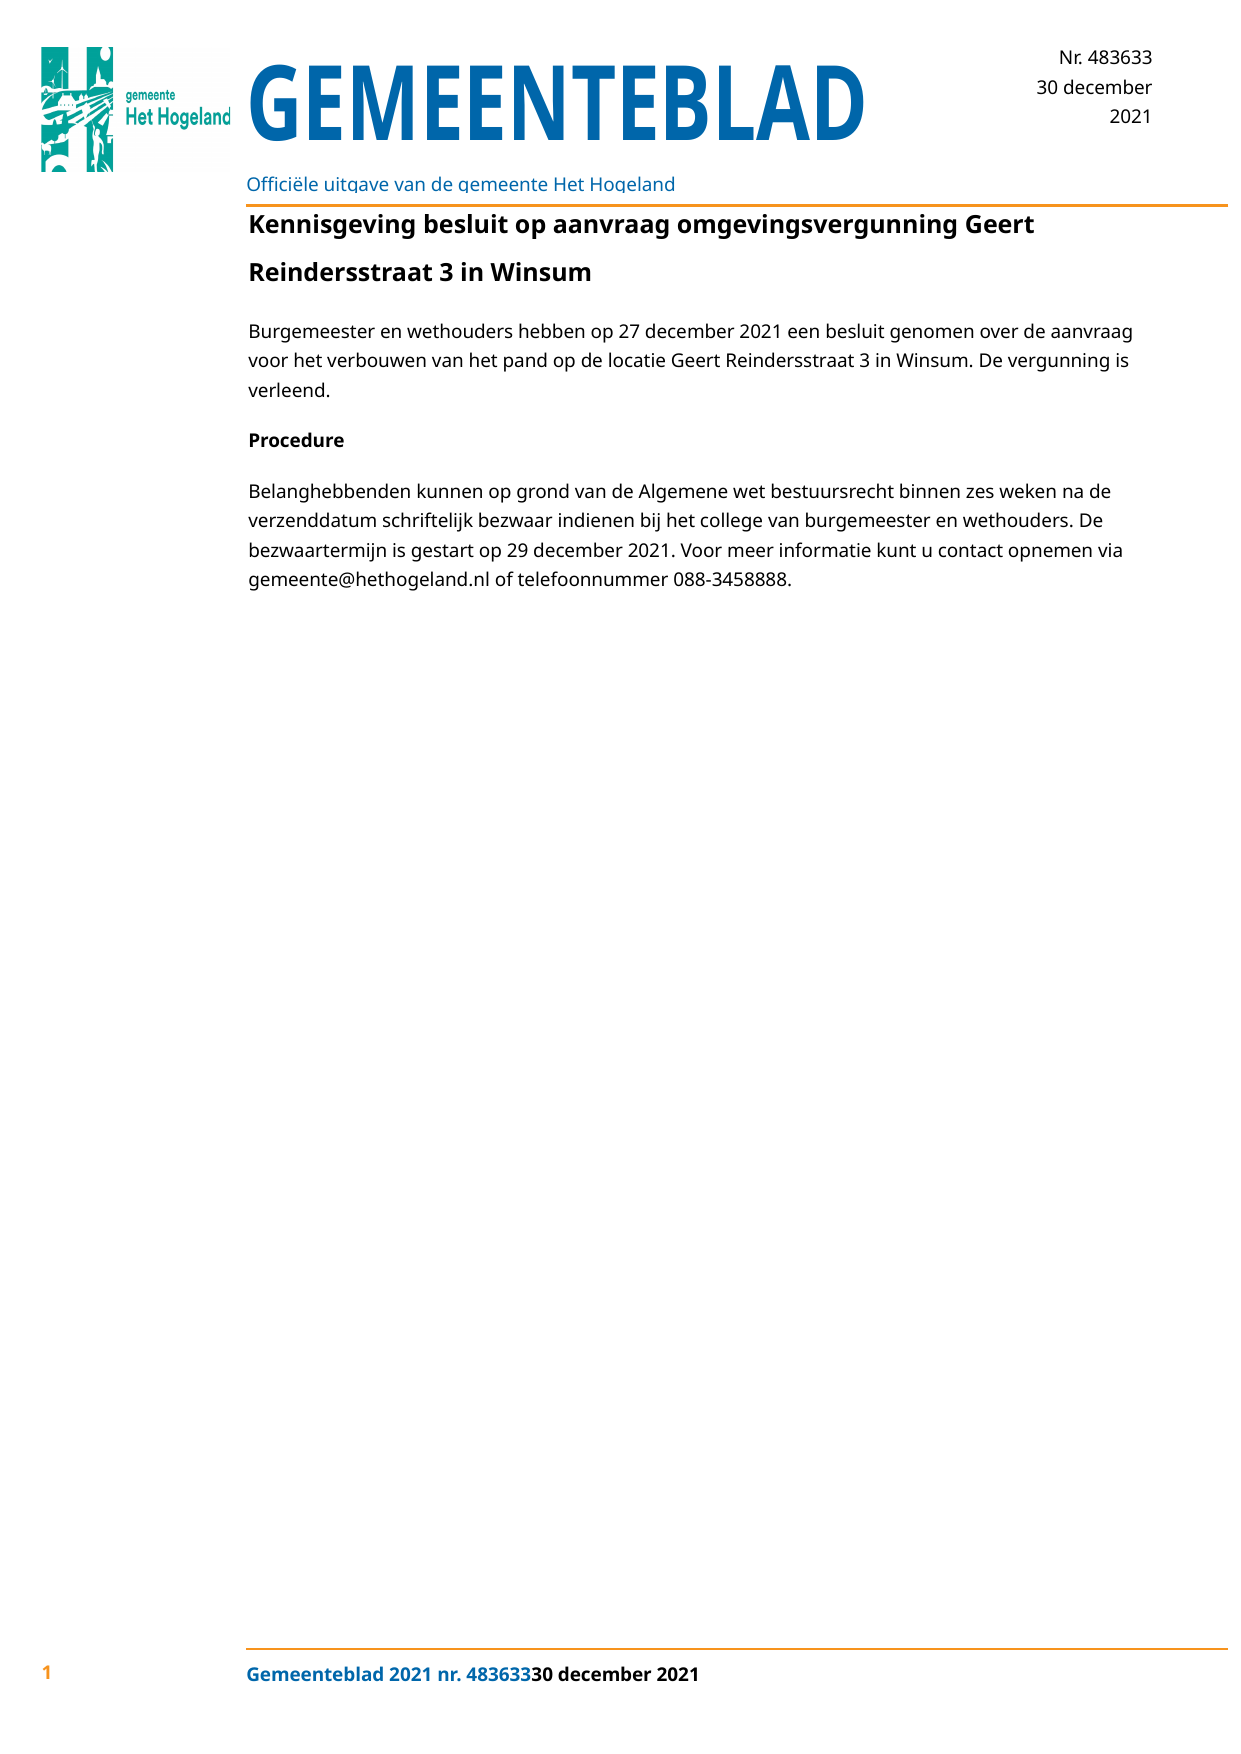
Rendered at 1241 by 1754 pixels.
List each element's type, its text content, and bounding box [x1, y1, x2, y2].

text Procedure [248, 427, 1152, 453]
text Belanghebbenden kunnen op grond van de Algemene wet bestuursrecht binnen zes weken na de verzenddatum schriftelijk bezwaar indienen bij het college van burgemeester en wethouders. De bezwaartermijn is gestart op 29 december 2021. Voor meer informatie kunt u contact opnemen via gemeente@hethogeland.nl of telefoonnummer 088-3458888. [248, 478, 1152, 592]
picture [41, 47, 231, 172]
text Kennisgeving besluit op aanvraag omgevingsvergunning Geert Reindersstraat 3 in Winsum [248, 207, 1152, 288]
text Burgemeester en wethouders hebben op 27 december 2021 een besluit genomen over de aanvraag voor het verbouwen van het pand op de locatie Geert Reindersstraat 3 in Winsum. De vergunning is verleend. [248, 318, 1152, 403]
